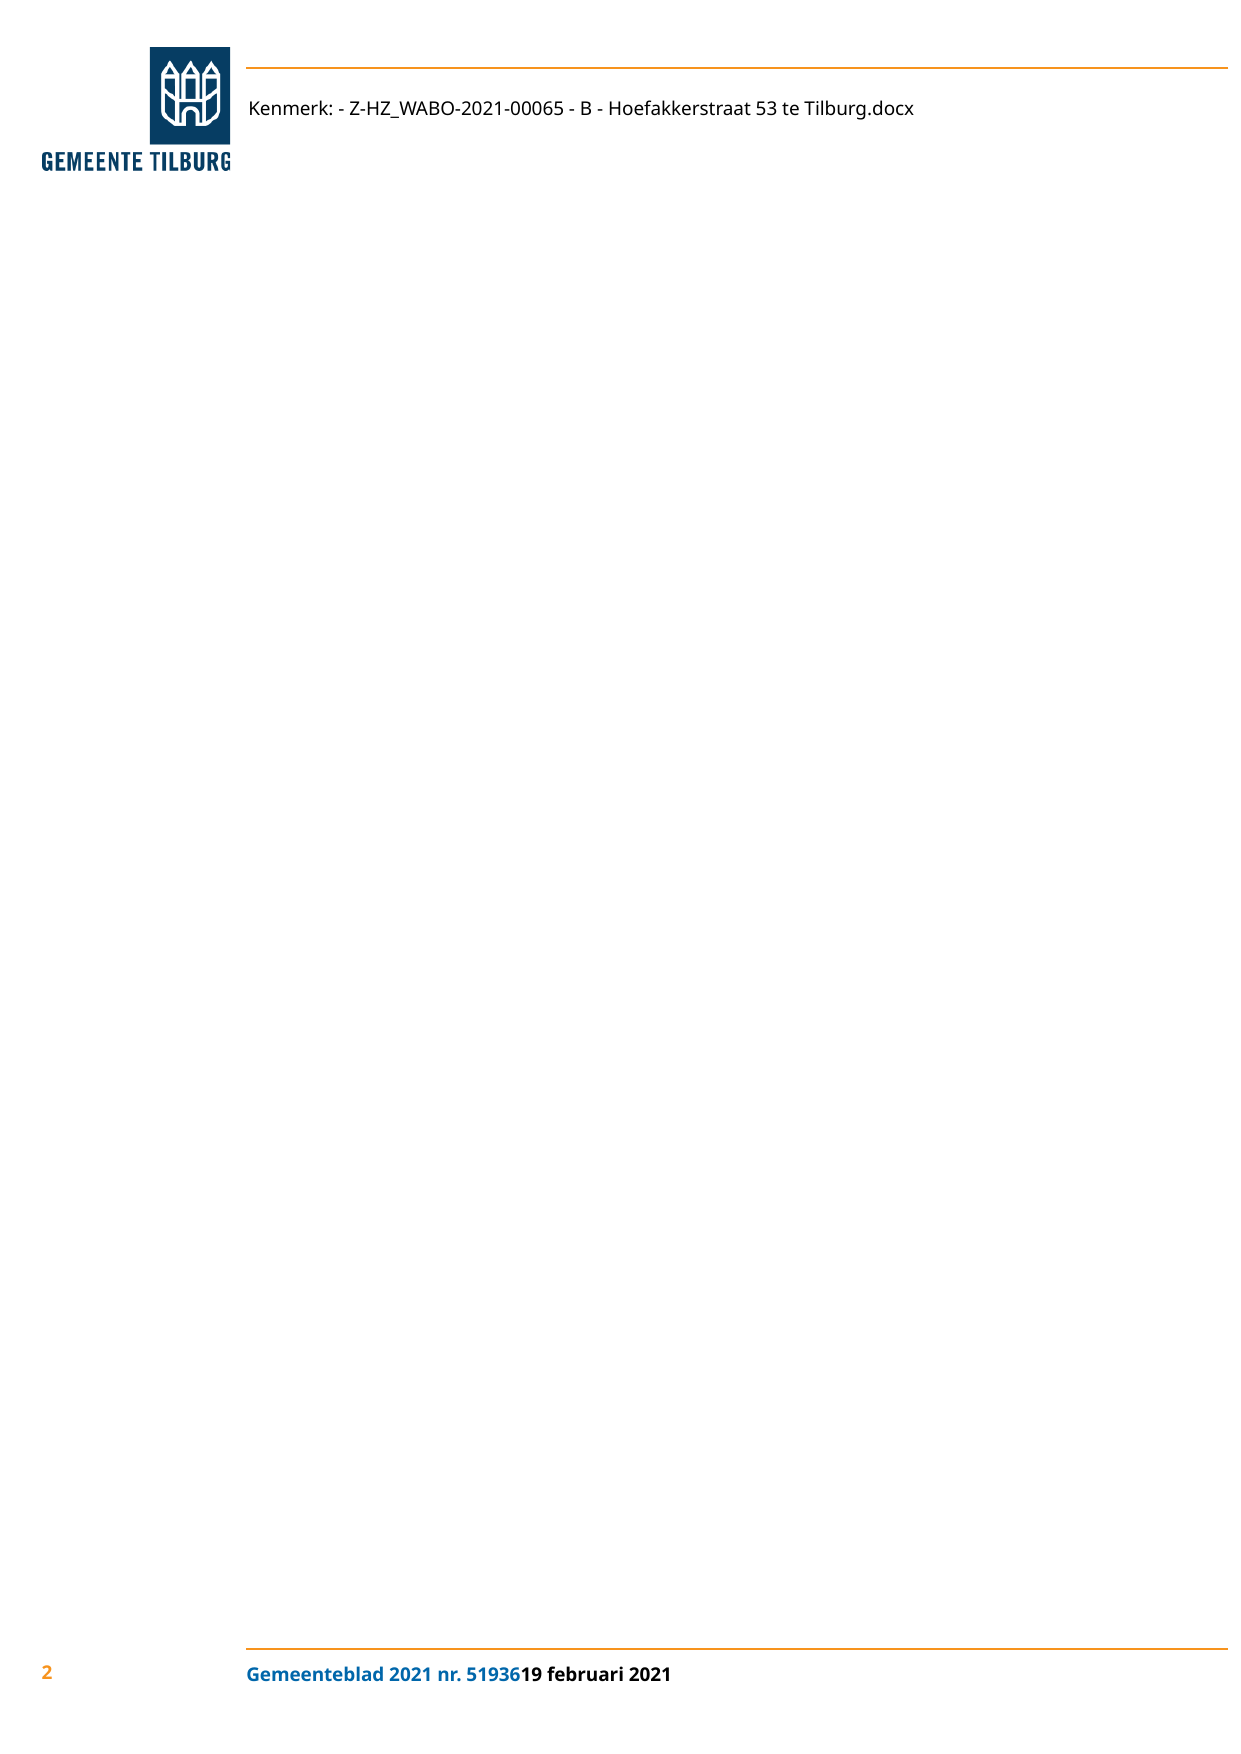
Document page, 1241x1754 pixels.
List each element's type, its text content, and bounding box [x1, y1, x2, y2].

picture [41, 47, 231, 172]
text Kenmerk: - Z-HZ_WABO-2021-00065 - B - Hoefakkerstraat 53 te Tilburg.docx [248, 95, 1152, 121]
